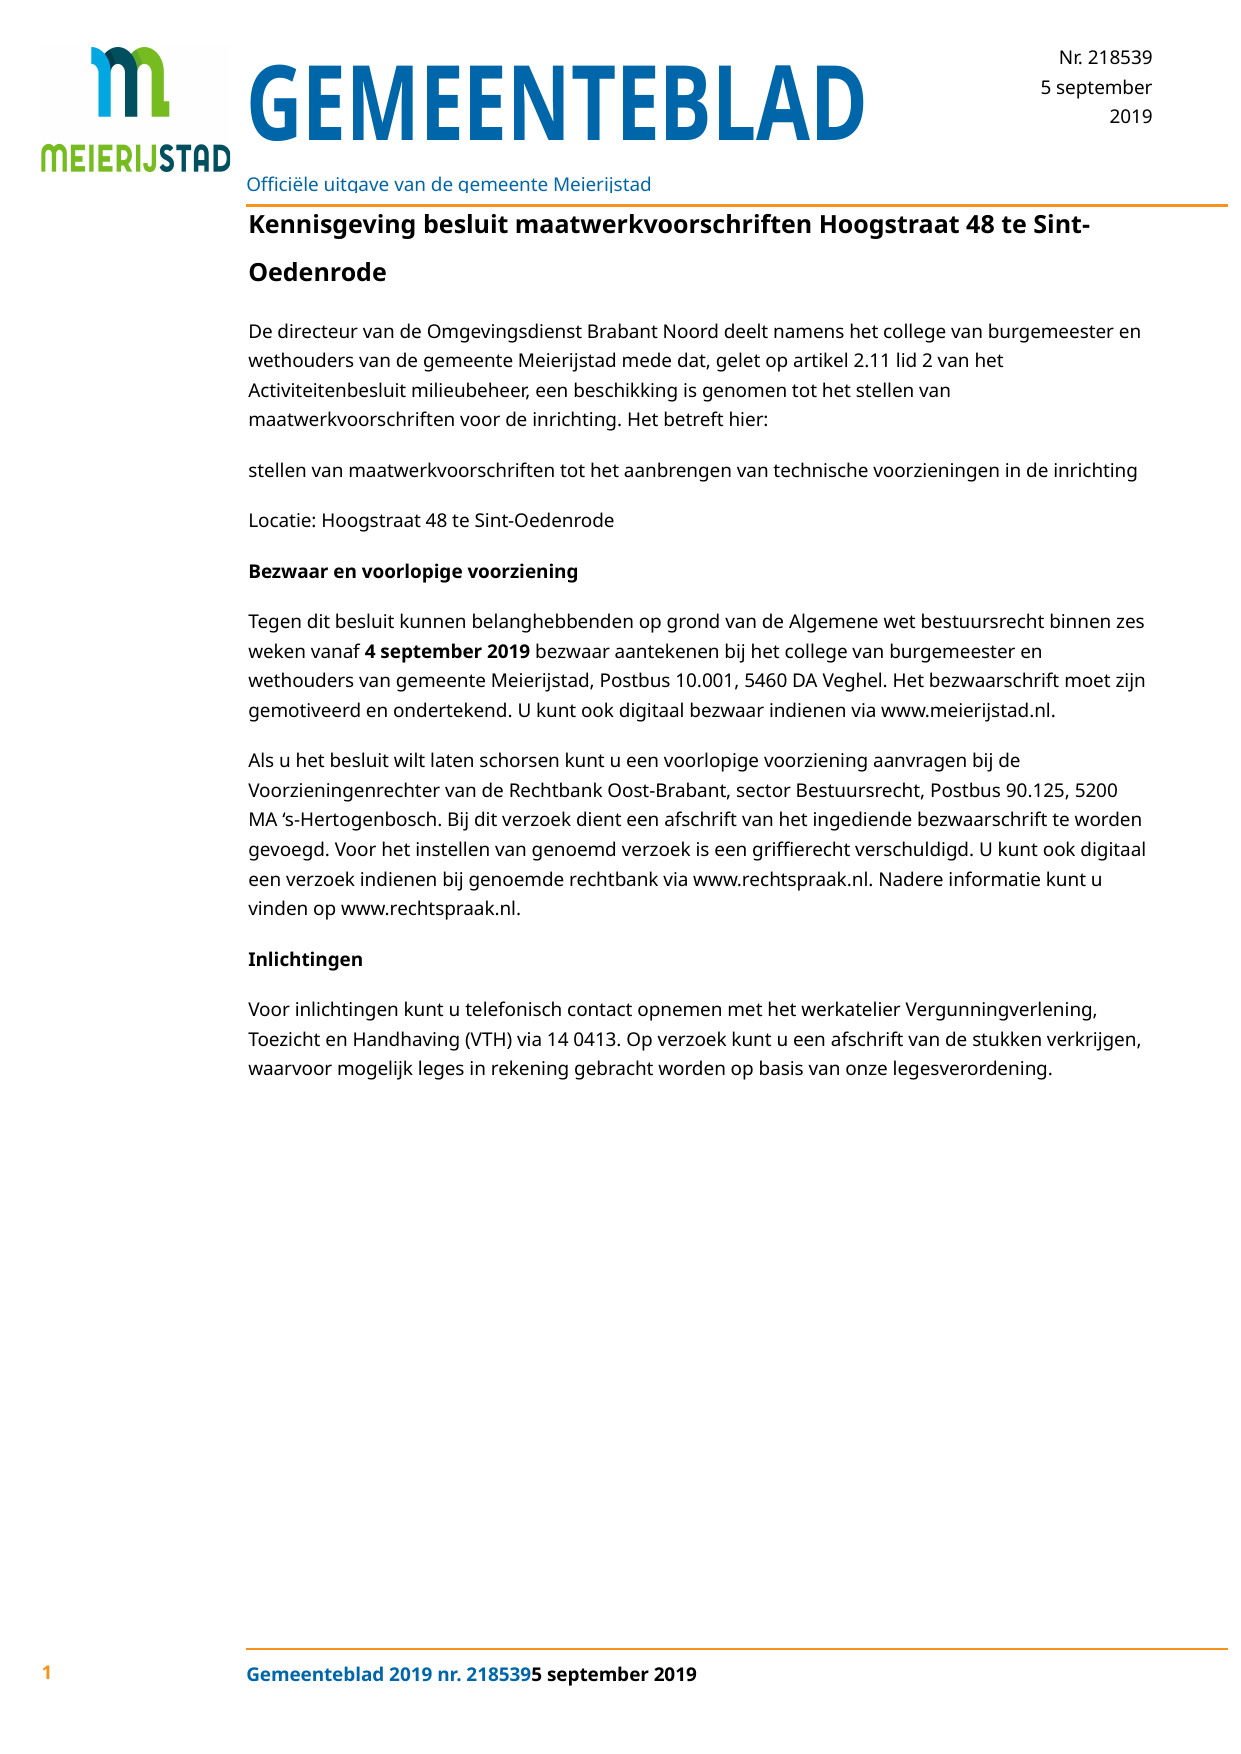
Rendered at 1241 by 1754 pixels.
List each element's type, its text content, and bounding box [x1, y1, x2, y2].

text Voor inlichtingen kunt u telefonisch contact opnemen met het werkatelier Vergunningverlening, Toezicht en Handhaving (VTH) via 14 0413. Op verzoek kunt u een afschrift van de stukken verkrijgen, waarvoor mogelijk leges in rekening gebracht worden op basis van onze legesverordening. [248, 996, 1152, 1081]
text Inlichtingen [248, 946, 1152, 972]
text Locatie: Hoogstraat 48 te Sint-Oedenrode [248, 507, 1152, 533]
text Bezwaar en voorlopige voorziening [248, 558, 1152, 584]
text De directeur van de Omgevingsdienst Brabant Noord deelt namens het college van burgemeester en wethouders van de gemeente Meierijstad mede dat, gelet op artikel 2.11 lid 2 van het Activiteitenbesluit milieubeheer, een beschikking is genomen tot het stellen van maatwerkvoorschriften voor de inrichting. Het betreft hier: [248, 318, 1152, 432]
text Als u het besluit wilt laten schorsen kunt u een voorlopige voorziening aanvragen bij de Voorzieningenrechter van de Rechtbank Oost-Brabant, sector Bestuursrecht, Postbus 90.125, 5200 MA ‘s-Hertogenbosch. Bij dit verzoek dient een afschrift van het ingediende bezwaarschrift te worden gevoegd. Voor het instellen van genoemd verzoek is een griffierecht verschuldigd. U kunt ook digitaal een verzoek indienen bij genoemde rechtbank via www.rechtspraak.nl. Nadere informatie kunt u vinden op www.rechtspraak.nl. [248, 747, 1152, 921]
picture [41, 47, 231, 172]
text Tegen dit besluit kunnen belanghebbenden op grond van de Algemene wet bestuursrecht binnen zes weken vanaf 4 september 2019 bezwaar aantekenen bij het college van burgemeester en wethouders van gemeente Meierijstad, Postbus 10.001, 5460 DA Veghel. Het bezwaarschrift moet zijn gemotiveerd en ondertekend. U kunt ook digitaal bezwaar indienen via www.meierijstad.nl. [248, 608, 1152, 723]
text Kennisgeving besluit maatwerkvoorschriften Hoogstraat 48 te Sint-Oedenrode [248, 207, 1152, 288]
text stellen van maatwerkvoorschriften tot het aanbrengen van technische voorzieningen in de inrichting [248, 457, 1152, 483]
